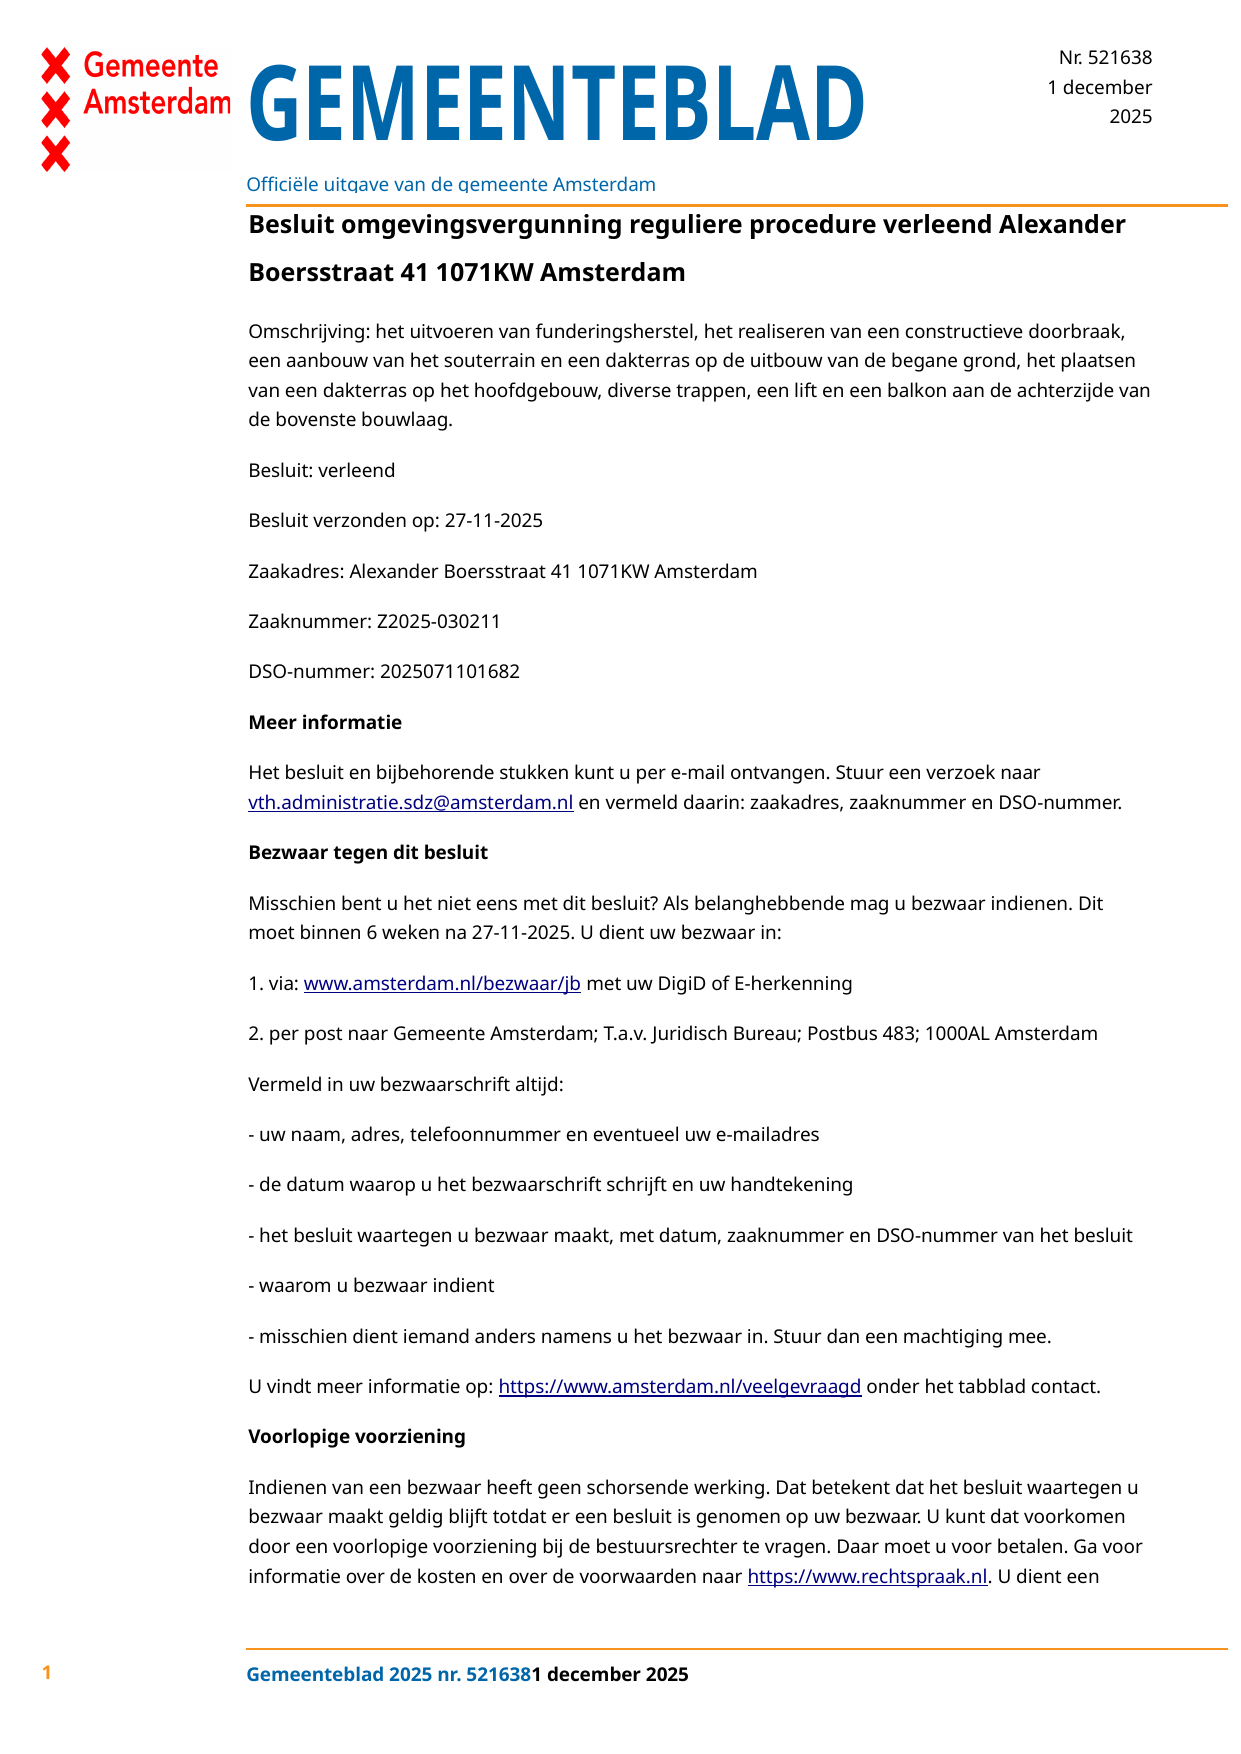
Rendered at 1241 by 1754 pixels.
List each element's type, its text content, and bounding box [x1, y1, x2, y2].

text Indienen van een bezwaar heeft geen schorsende werking. Dat betekent dat het besluit waartegen u bezwaar maakt geldig blijft totdat er een besluit is genomen op uw bezwaar. U kunt dat voorkomen door een voorlopige voorziening bij de bestuursrechter te vragen. Daar moet u voor betalen. Ga voor informatie over de kosten en over de voorwaarden naar https://www.rechtspraak.nl. U dient een [248, 1474, 1152, 1589]
text 1. via: www.amsterdam.nl/bezwaar/jb met uw DigiD of E-herkenning [248, 970, 1152, 996]
text Besluit verzonden op: 27-11-2025 [248, 507, 1152, 533]
text Omschrijving: het uitvoeren van funderingsherstel, het realiseren van een constructieve doorbraak, een aanbouw van het souterrain en een dakterras op de uitbouw van de begane grond, het plaatsen van een dakterras op het hoofdgebouw, diverse trappen, een lift en een balkon aan de achterzijde van de bovenste bouwlaag. [248, 318, 1152, 432]
text - het besluit waartegen u bezwaar maakt, met datum, zaaknummer en DSO-nummer van het besluit [248, 1222, 1152, 1248]
text Misschien bent u het niet eens met dit besluit? Als belanghebbende mag u bezwaar indienen. Dit moet binnen 6 weken na 27-11-2025. U dient uw bezwaar in: [248, 890, 1152, 945]
text Zaakadres: Alexander Boersstraat 41 1071KW Amsterdam [248, 558, 1152, 584]
text Meer informatie [248, 709, 1152, 735]
text U vindt meer informatie op: https://www.amsterdam.nl/veelgevraagd onder het tabblad contact. [248, 1373, 1152, 1399]
text DSO-nummer: 2025071101682 [248, 659, 1152, 684]
text - de datum waarop u het bezwaarschrift schrijft en uw handtekening [248, 1172, 1152, 1197]
text 2. per post naar Gemeente Amsterdam; T.a.v. Juridisch Bureau; Postbus 483; 1000AL Amsterdam [248, 1020, 1152, 1046]
text Besluit: verleend [248, 457, 1152, 483]
text Besluit omgevingsvergunning reguliere procedure verleend Alexander Boersstraat 41 1071KW Amsterdam [248, 207, 1152, 288]
text Bezwaar tegen dit besluit [248, 839, 1152, 865]
text Voorlopige voorziening [248, 1424, 1152, 1449]
text - misschien dient iemand anders namens u het bezwaar in. Stuur dan een machtiging mee. [248, 1323, 1152, 1349]
text Vermeld in uw bezwaarschrift altijd: [248, 1071, 1152, 1097]
picture [41, 47, 231, 172]
text Het besluit en bijbehorende stukken kunt u per e-mail ontvangen. Stuur een verzoek naar vth.administratie.sdz@amsterdam.nl en vermeld daarin: zaakadres, zaaknummer en DSO-nummer. [248, 759, 1152, 815]
text - uw naam, adres, telefoonnummer en eventueel uw e-mailadres [248, 1121, 1152, 1147]
text Zaaknummer: Z2025-030211 [248, 608, 1152, 634]
text - waarom u bezwaar indient [248, 1272, 1152, 1298]
